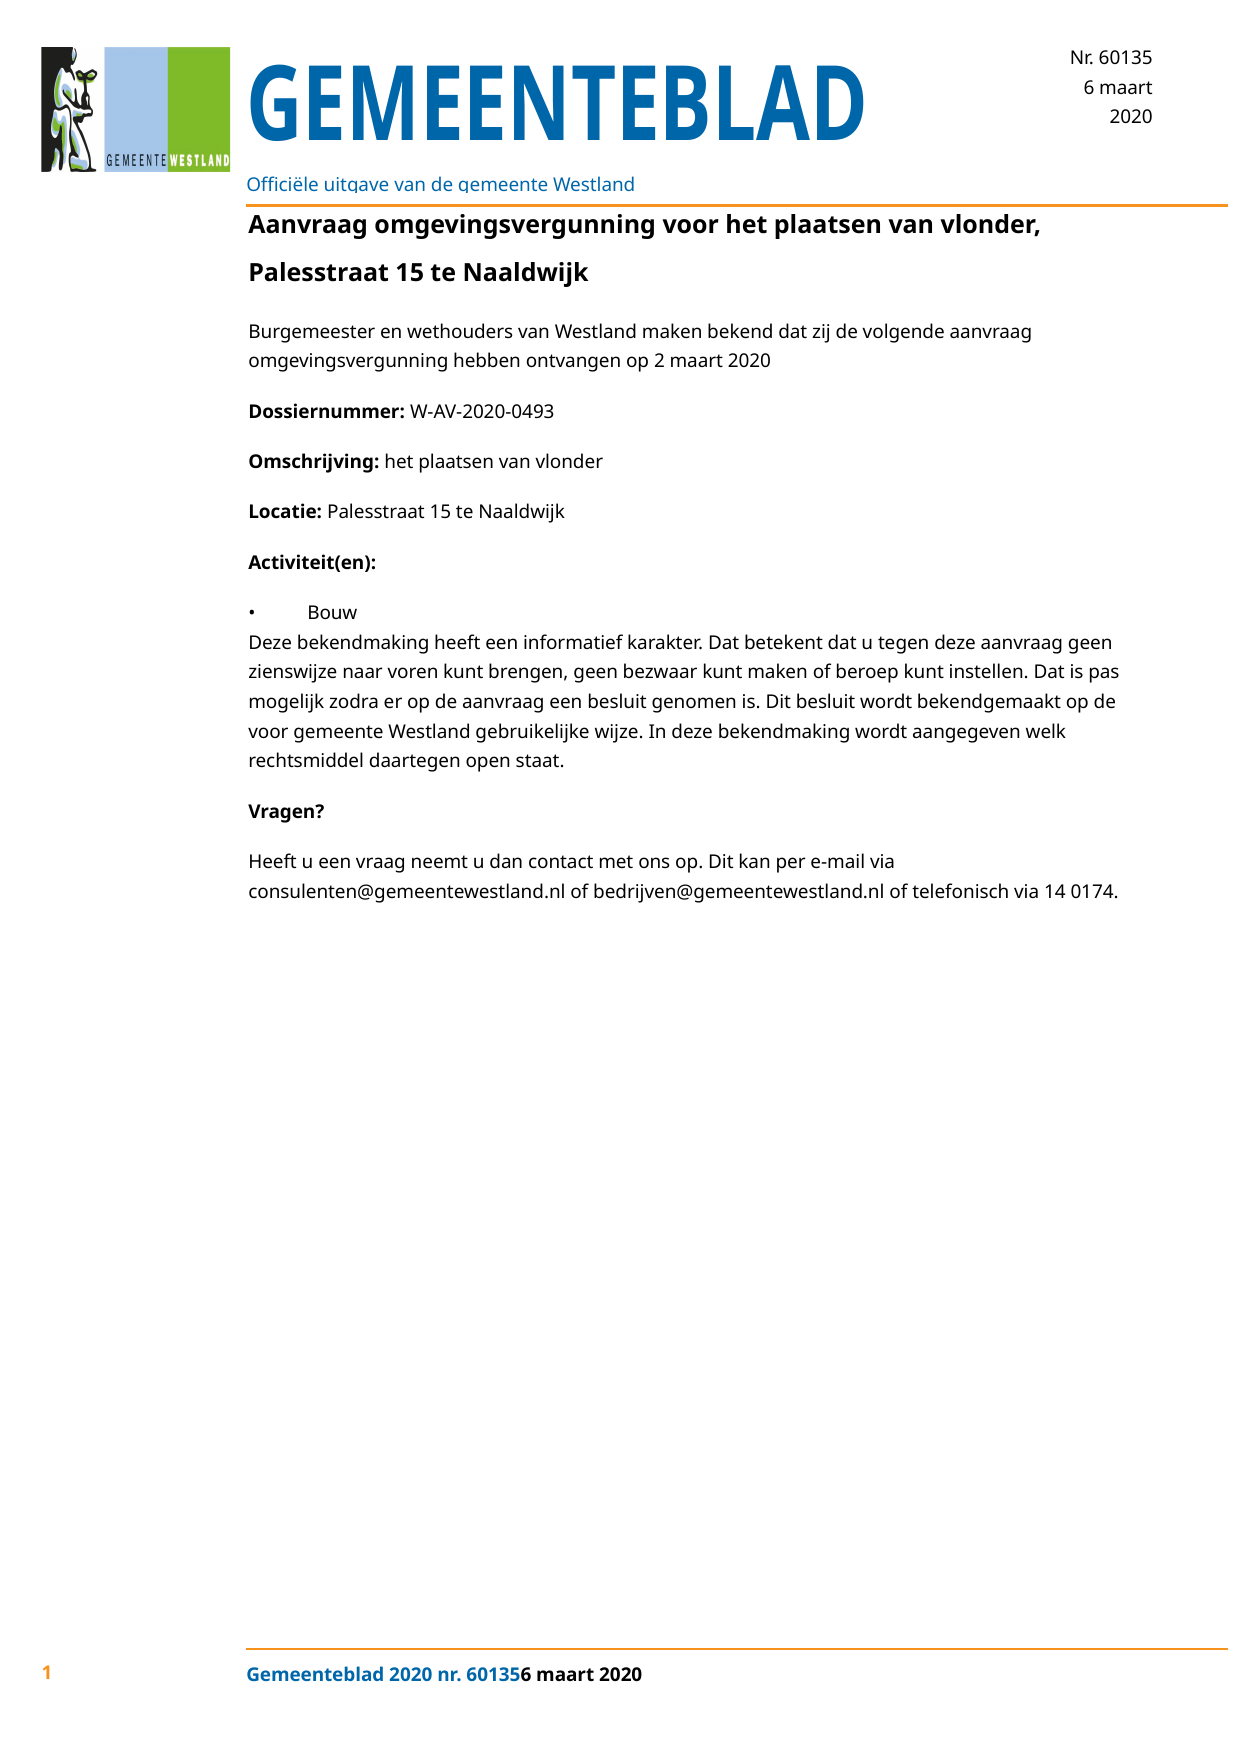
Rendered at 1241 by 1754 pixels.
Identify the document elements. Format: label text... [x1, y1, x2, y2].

text Locatie: Palesstraat 15 te Naaldwijk [248, 499, 1152, 524]
text Aanvraag omgevingsvergunning voor het plaatsen van vlonder, Palesstraat 15 te Naaldwijk [248, 207, 1152, 288]
list Bouw [248, 599, 1152, 625]
picture [41, 47, 231, 172]
text Activiteit(en): [248, 549, 1152, 575]
text Burgemeester en wethouders van Westland maken bekend dat zij de volgende aanvraag omgevingsvergunning hebben ontvangen op 2 maart 2020 [248, 318, 1152, 373]
text Deze bekendmaking heeft een informatief karakter. Dat betekent dat u tegen deze aanvraag geen zienswijze naar voren kunt brengen, geen bezwaar kunt maken of beroep kunt instellen. Dat is pas mogelijk zodra er op de aanvraag een besluit genomen is. Dit besluit wordt bekendgemaakt op de voor gemeente Westland gebruikelijke wijze. In deze bekendmaking wordt aangegeven welk rechtsmiddel daartegen open staat. [248, 629, 1152, 773]
text Heeft u een vraag neemt u dan contact met ons op. Dit kan per e-mail via consulenten@gemeentewestland.nl of bedrijven@gemeentewestland.nl of telefonisch via 14 0174. [248, 848, 1152, 904]
text Vragen? [248, 798, 1152, 824]
text Dossiernummer: W-AV-2020-0493 [248, 398, 1152, 424]
text Omschrijving: het plaatsen van vlonder [248, 448, 1152, 474]
